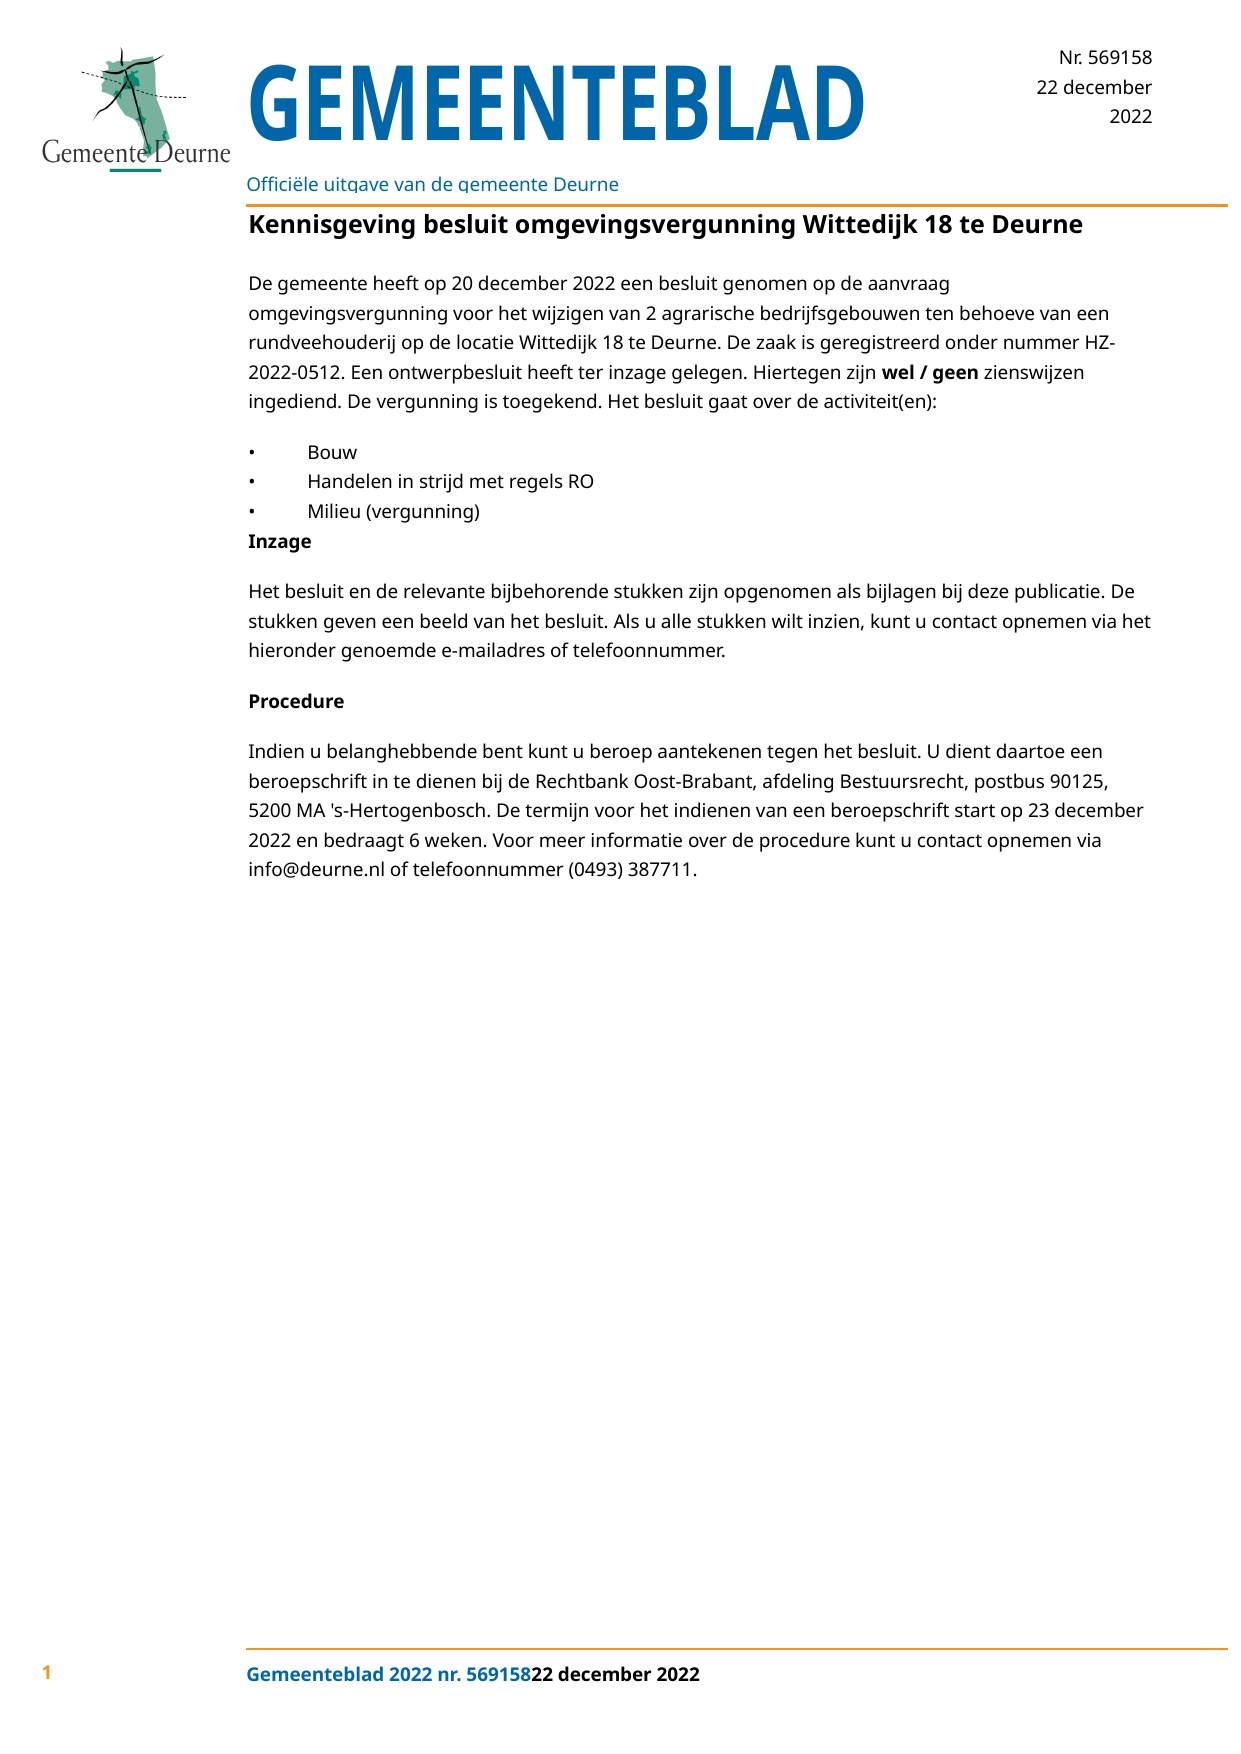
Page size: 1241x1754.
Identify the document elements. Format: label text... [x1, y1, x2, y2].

text Het besluit en de relevante bijbehorende stukken zijn opgenomen als bijlagen bij deze publicatie. De stukken geven een beeld van het besluit. Als u alle stukken wilt inzien, kunt u contact opnemen via het hieronder genoemde e-mailadres of telefoonnummer. [248, 578, 1152, 663]
text De gemeente heeft op 20 december 2022 een besluit genomen op de aanvraag omgevingsvergunning voor het wijzigen van 2 agrarische bedrijfsgebouwen ten behoeve van een rundveehouderij op de locatie Wittedijk 18 te Deurne. De zaak is geregistreerd onder nummer HZ-2022-0512. Een ontwerpbesluit heeft ter inzage gelegen. Hiertegen zijn wel / geen zienswijzen ingediend. De vergunning is toegekend. Het besluit gaat over de activiteit(en): [248, 270, 1152, 414]
list Milieu (vergunning) [248, 498, 1152, 524]
picture [41, 47, 231, 172]
text Procedure [248, 688, 1152, 713]
list Handelen in strijd met regels RO [248, 469, 1152, 494]
text Kennisgeving besluit omgevingsvergunning Wittedijk 18 te Deurne [248, 207, 1152, 241]
text Indien u belanghebbende bent kunt u beroep aantekenen tegen het besluit. U dient daartoe een beroepschrift in te dienen bij de Rechtbank Oost-Brabant, afdeling Bestuursrecht, postbus 90125, 5200 MA 's-Hertogenbosch. De termijn voor het indienen van een beroepschrift start op 23 december 2022 en bedraagt 6 weken. Voor meer informatie over de procedure kunt u contact opnemen via info@deurne.nl of telefoonnummer (0493) 387711. [248, 738, 1152, 882]
text Inzage [248, 528, 1152, 553]
list Bouw [248, 439, 1152, 465]
